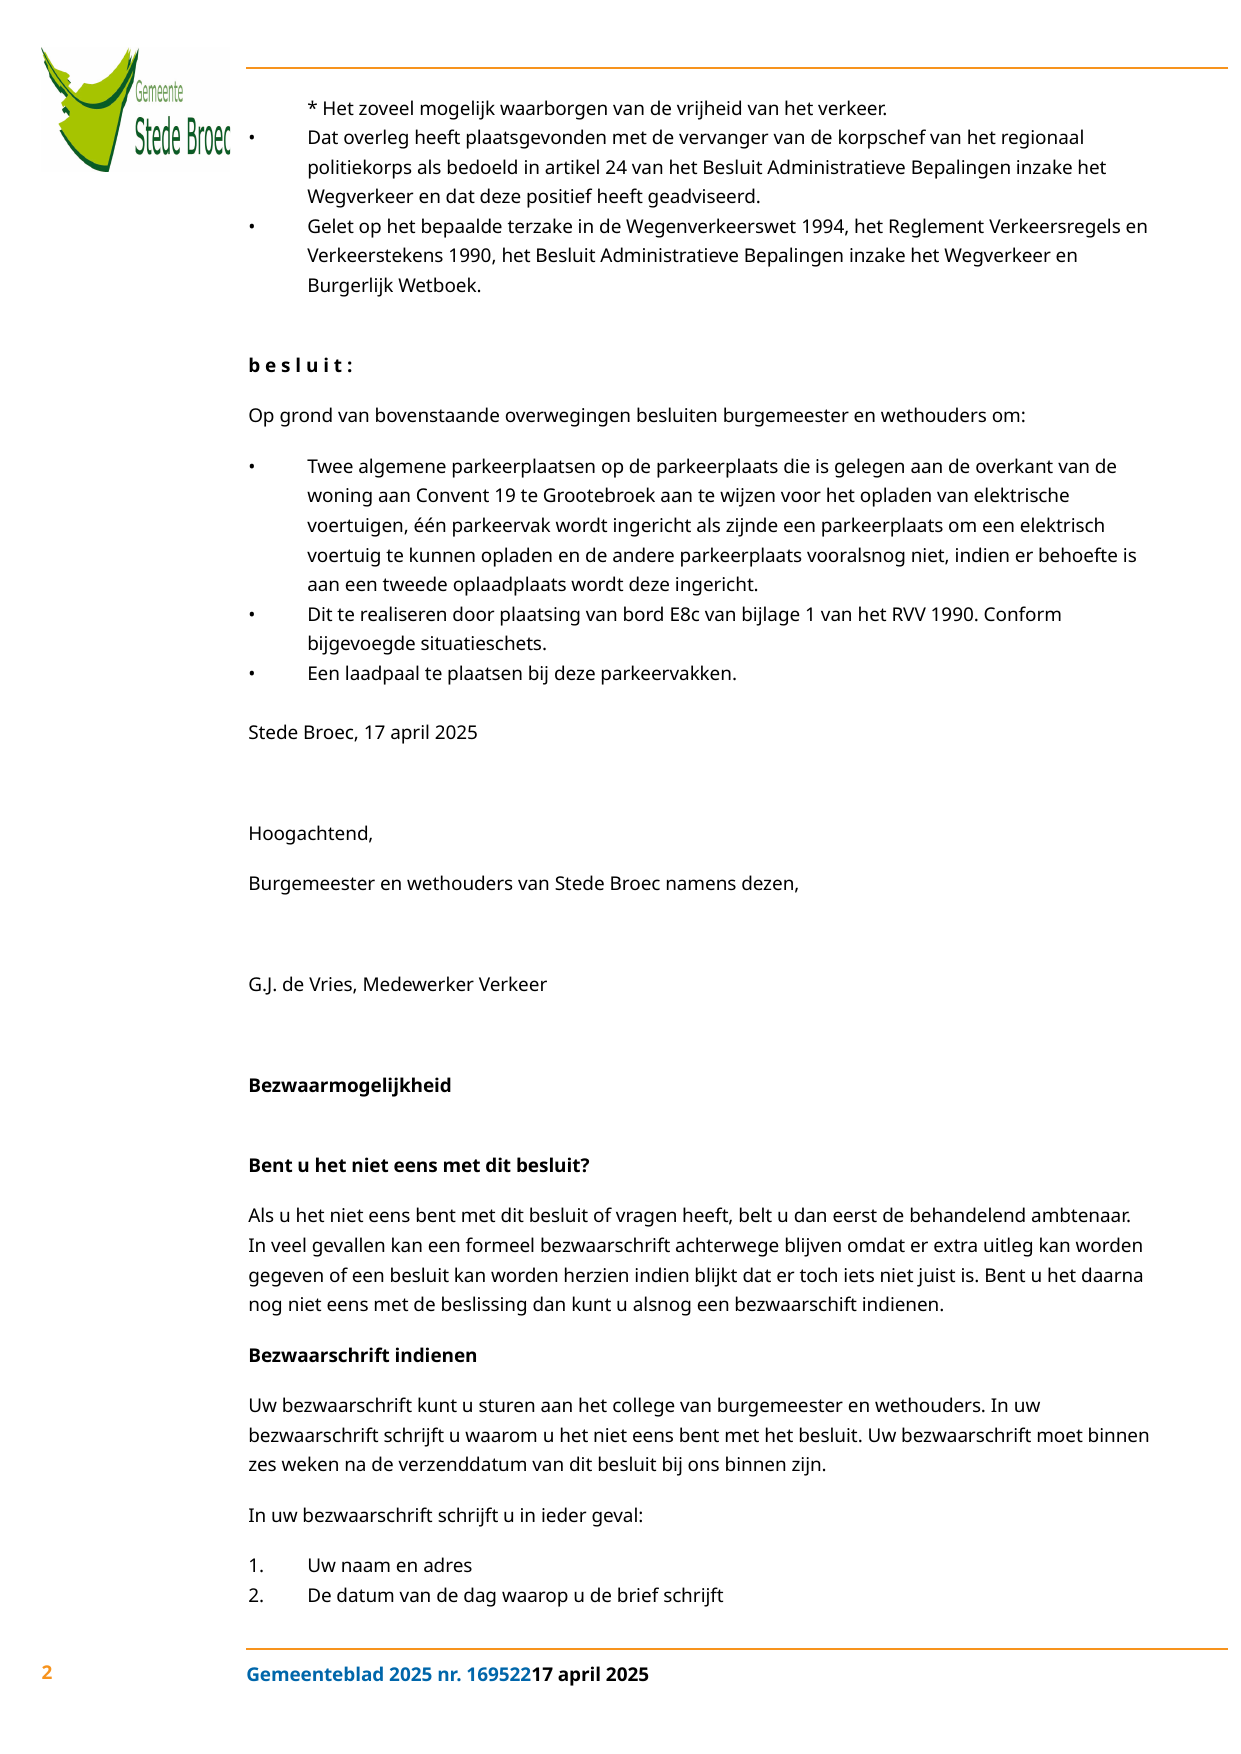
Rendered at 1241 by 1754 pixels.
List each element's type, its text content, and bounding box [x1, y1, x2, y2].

text Bezwaarmogelijkheid [248, 1072, 1152, 1098]
text Op grond van bovenstaande overwegingen besluiten burgemeester en wethouders om: [248, 403, 1152, 428]
list Een laadpaal te plaatsen bij deze parkeervakken. [248, 660, 1152, 686]
list Dat overleg heeft plaatsgevonden met de vervanger van de korpschef van het regionaal politiekorps als bedoeld in artikel 24 van het Besluit Administratieve Bepalingen inzake het Wegverkeer en dat deze positief heeft geadviseerd. [248, 124, 1152, 209]
list De datum van de dag waarop u de brief schrijft [248, 1582, 1152, 1608]
text G.J. de Vries, Medewerker Verkeer [248, 971, 1152, 997]
list * Het zoveel mogelijk waarborgen van de vrijheid van het verkeer. [248, 95, 1152, 121]
list Dit te realiseren door plaatsing van bord E8c van bijlage 1 van het RVV 1990. Conform bijgevoegde situatieschets. [248, 601, 1152, 656]
text Hoogachtend, [248, 820, 1152, 846]
list Gelet op het bepaalde terzake in de Wegenverkeerswet 1994, het Reglement Verkeersregels en Verkeerstekens 1990, het Besluit Administratieve Bepalingen inzake het Wegverkeer en Burgerlijk Wetboek. [248, 213, 1152, 298]
text In uw bezwaarschrift schrijft u in ieder geval: [248, 1502, 1152, 1528]
text Bezwaarschrift indienen [248, 1342, 1152, 1368]
text Stede Broec, 17 april 2025 [248, 719, 1152, 745]
text b e s l u i t : [248, 352, 1152, 378]
list Twee algemene parkeerplaatsen op de parkeerplaats die is gelegen aan de overkant van de woning aan Convent 19 te Grootebroek aan te wijzen voor het opladen van elektrische voertuigen, één parkeervak wordt ingericht als zijnde een parkeerplaats om een elektrisch voertuig te kunnen opladen en de andere parkeerplaats vooralsnog niet, indien er behoefte is aan een tweede oplaadplaats wordt deze ingericht. [248, 453, 1152, 597]
text Bent u het niet eens met dit besluit? [248, 1152, 1152, 1178]
text Burgemeester en wethouders van Stede Broec namens dezen, [248, 871, 1152, 896]
text Uw bezwaarschrift kunt u sturen aan het college van burgemeester en wethouders. In uw bezwaarschrift schrijft u waarom u het niet eens bent met het besluit. Uw bezwaarschrift moet binnen zes weken na de verzenddatum van dit besluit bij ons binnen zijn. [248, 1392, 1152, 1477]
picture [41, 47, 231, 172]
text Als u het niet eens bent met dit besluit of vragen heeft, belt u dan eerst de behandelend ambtenaar. In veel gevallen kan een formeel bezwaarschrift achterwege blijven omdat er extra uitleg kan worden gegeven of een besluit kan worden herzien indien blijkt dat er toch iets niet juist is. Bent u het daarna nog niet eens met de beslissing dan kunt u alsnog een bezwaarschift indienen. [248, 1203, 1152, 1317]
list Uw naam en adres [248, 1552, 1152, 1578]
